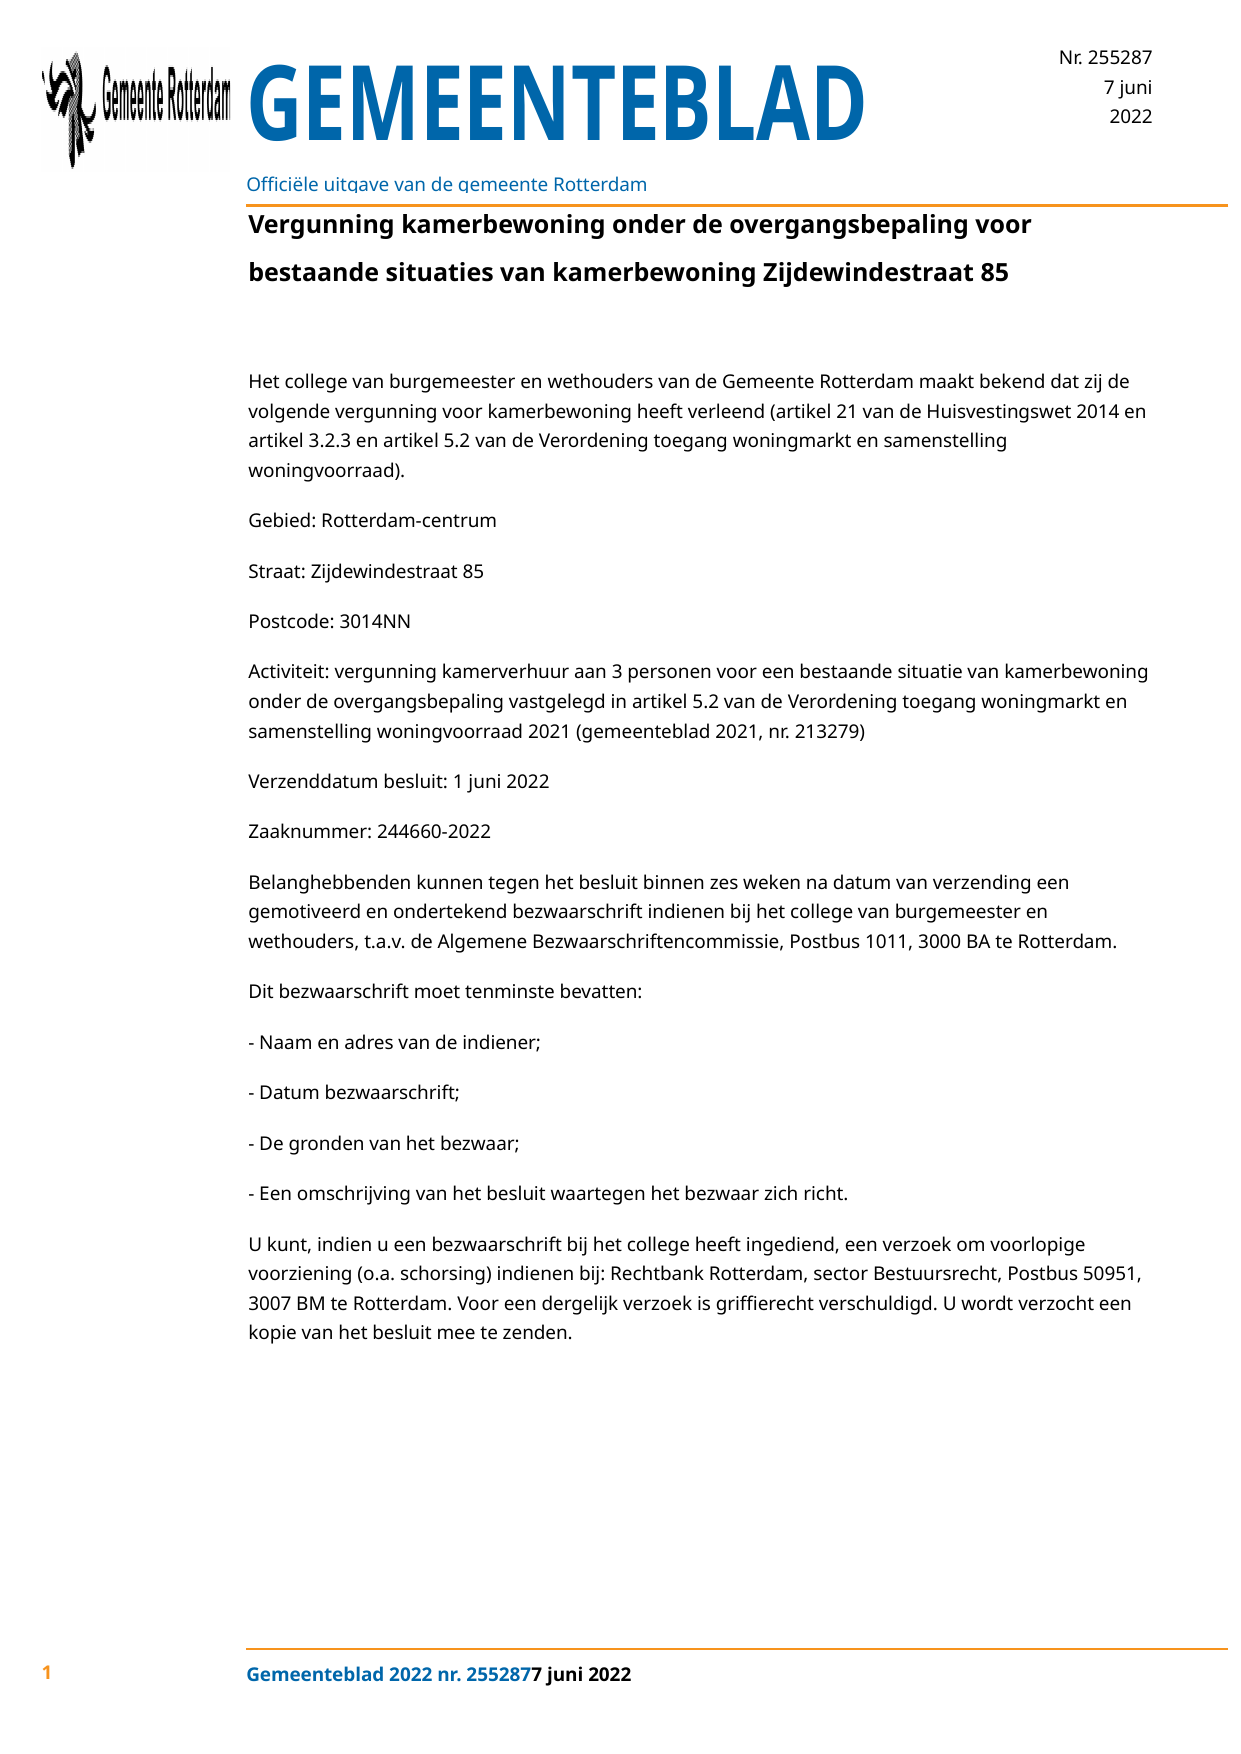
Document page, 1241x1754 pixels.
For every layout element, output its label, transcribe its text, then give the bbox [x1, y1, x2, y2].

picture [41, 47, 231, 172]
text U kunt, indien u een bezwaarschrift bij het college heeft ingediend, een verzoek om voorlopige voorziening (o.a. schorsing) indienen bij: Rechtbank Rotterdam, sector Bestuursrecht, Postbus 50951, 3007 BM te Rotterdam. Voor een dergelijk verzoek is griffierecht verschuldigd. U wordt verzocht een kopie van het besluit mee te zenden. [248, 1231, 1152, 1345]
text - Datum bezwaarschrift; [248, 1079, 1152, 1105]
text Straat: Zijdewindestraat 85 [248, 558, 1152, 584]
text - Naam en adres van de indiener; [248, 1029, 1152, 1055]
text Dit bezwaarschrift moet tenminste bevatten: [248, 979, 1152, 1004]
text Het college van burgemeester en wethouders van de Gemeente Rotterdam maakt bekend dat zij de volgende vergunning voor kamerbewoning heeft verleend (artikel 21 van de Huisvestingswet 2014 en artikel 3.2.3 en artikel 5.2 van de Verordening toegang woningmarkt en samenstelling woningvoorraad). [248, 368, 1152, 483]
text Postcode: 3014NN [248, 608, 1152, 634]
text - De gronden van het bezwaar; [248, 1130, 1152, 1156]
text Belanghebbenden kunnen tegen het besluit binnen zes weken na datum van verzending een gemotiveerd en ondertekend bezwaarschrift indienen bij het college van burgemeester en wethouders, t.a.v. de Algemene Bezwaarschriftencommissie, Postbus 1011, 3000 BA te Rotterdam. [248, 869, 1152, 954]
text Zaaknummer: 244660-2022 [248, 819, 1152, 844]
text Gebied: Rotterdam-centrum [248, 507, 1152, 533]
text Activiteit: vergunning kamerverhuur aan 3 personen voor een bestaande situatie van kamerbewoning onder de overgangsbepaling vastgelegd in artikel 5.2 van de Verordening toegang woningmarkt en samenstelling woningvoorraad 2021 (gemeenteblad 2021, nr. 213279) [248, 659, 1152, 744]
text Verzenddatum besluit: 1 juni 2022 [248, 768, 1152, 794]
text - Een omschrijving van het besluit waartegen het bezwaar zich richt. [248, 1180, 1152, 1206]
text Vergunning kamerbewoning onder de overgangsbepaling voor bestaande situaties van kamerbewoning Zijdewindestraat 85 [248, 207, 1152, 288]
